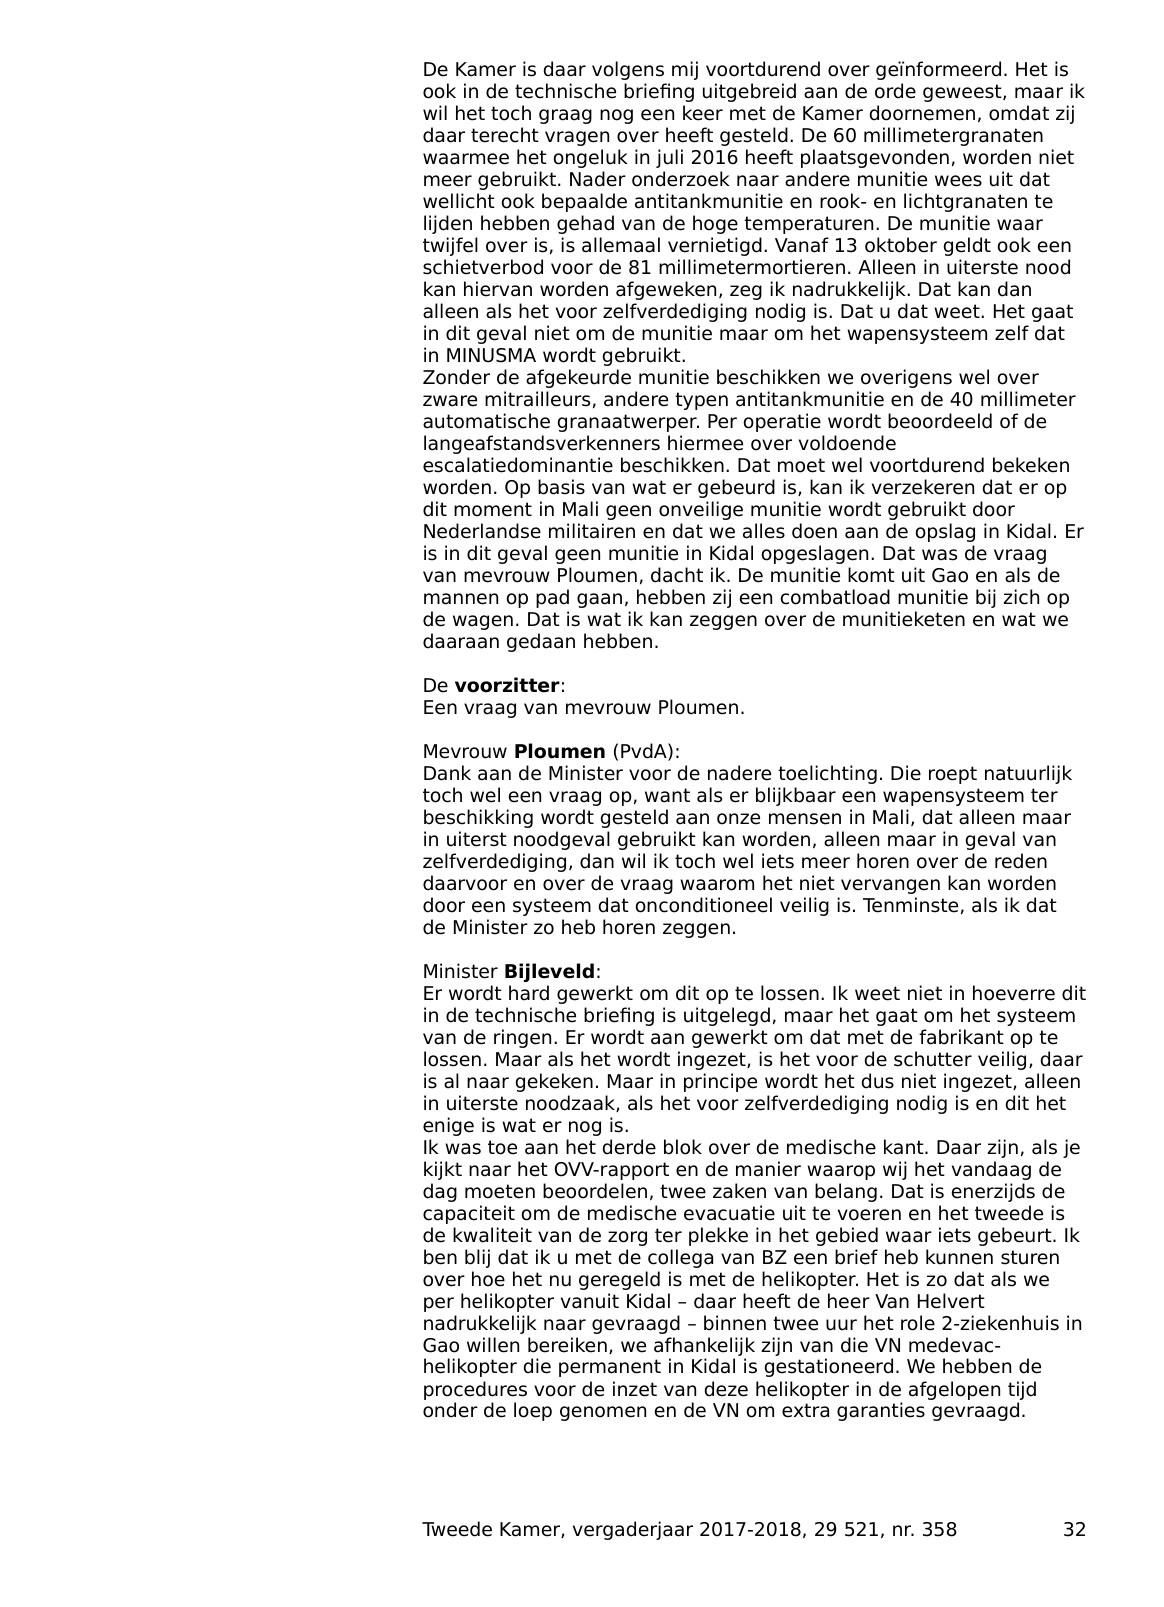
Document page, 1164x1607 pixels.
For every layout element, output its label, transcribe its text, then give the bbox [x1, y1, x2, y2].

text Zonder de afgekeurde munitie beschikken we overigens wel over zware mitrailleurs, andere typen antitankmunitie en de 40 millimeter automatische granaatwerper. Per operatie wordt beoordeeld of de langeafstandsverkenners hiermee over voldoende escalatiedominantie beschikken. Dat moet wel voortdurend bekeken worden. Op basis van wat er gebeurd is, kan ik verzekeren dat er op dit moment in Mali geen onveilige munitie wordt gebruikt door Nederlandse militairen en dat we alles doen aan de opslag in Kidal. Er is in dit geval geen munitie in Kidal opgeslagen. Dat was de vraag van mevrouw Ploumen, dacht ik. De munitie komt uit Gao en als de mannen op pad gaan, hebben zij een combatload munitie bij zich op de wagen. Dat is wat ik kan zeggen over de munitieketen en wat we daaraan gedaan hebben. [422, 367, 1087, 652]
text Er wordt hard gewerkt om dit op te lossen. Ik weet niet in hoeverre dit in de technische briefing is uitgelegd, maar het gaat om het systeem van de ringen. Er wordt aan gewerkt om dat met de fabrikant op te lossen. Maar als het wordt ingezet, is het voor de schutter veilig, daar is al naar gekeken. Maar in principe wordt het dus niet ingezet, alleen in uiterste noodzaak, als het voor zelfverdediging nodig is en dit het enige is wat er nog is. [422, 983, 1087, 1137]
text Mevrouw Ploumen (PvdA): [422, 741, 1087, 763]
text De Kamer is daar volgens mij voortdurend over geïnformeerd. Het is ook in de technische briefing uitgebreid aan de orde geweest, maar ik wil het toch graag nog een keer met de Kamer doornemen, omdat zij daar terecht vragen over heeft gesteld. De 60 millimetergranaten waarmee het ongeluk in juli 2016 heeft plaatsgevonden, worden niet meer gebruikt. Nader onderzoek naar andere munitie wees uit dat wellicht ook bepaalde antitankmunitie en rook- en lichtgranaten te lijden hebben gehad van de hoge temperaturen. De munitie waar twijfel over is, is allemaal vernietigd. Vanaf 13 oktober geldt ook een schietverbod voor de 81 millimetermortieren. Alleen in uiterste nood kan hiervan worden afgeweken, zeg ik nadrukkelijk. Dat kan dan alleen als het voor zelfverdediging nodig is. Dat u dat weet. Het gaat in dit geval niet om de munitie maar om het wapensysteem zelf dat in MINUSMA wordt gebruikt. [422, 59, 1087, 367]
text Dank aan de Minister voor de nadere toelichting. Die roept natuurlijk toch wel een vraag op, want als er blijkbaar een wapensysteem ter beschikking wordt gesteld aan onze mensen in Mali, dat alleen maar in uiterst noodgeval gebruikt kan worden, alleen maar in geval van zelfverdediging, dan wil ik toch wel iets meer horen over de reden daarvoor en over de vraag waarom het niet vervangen kan worden door een systeem dat onconditioneel veilig is. Tenminste, als ik dat de Minister zo heb horen zeggen. [422, 763, 1087, 939]
text Een vraag van mevrouw Ploumen. [422, 697, 1087, 719]
text Ik was toe aan het derde blok over de medische kant. Daar zijn, als je kijkt naar het OVV-rapport en de manier waarop wij het vandaag de dag moeten beoordelen, twee zaken van belang. Dat is enerzijds de capaciteit om de medische evacuatie uit te voeren en het tweede is de kwaliteit van de zorg ter plekke in het gebied waar iets gebeurt. Ik ben blij dat ik u met de collega van BZ een brief heb kunnen sturen over hoe het nu geregeld is met de helikopter. Het is zo dat als we per helikopter vanuit Kidal – daar heeft de heer Van Helvert nadrukkelijk naar gevraagd – binnen twee uur het role 2-ziekenhuis in Gao willen bereiken, we afhankelijk zijn van die VN medevac-helikopter die permanent in Kidal is gestationeerd. We hebben de procedures voor de inzet van deze helikopter in de afgelopen tijd onder de loep genomen en de VN om extra garanties gevraagd. [422, 1137, 1087, 1422]
text De voorzitter: [422, 675, 1087, 697]
text Minister Bijleveld: [422, 961, 1087, 983]
